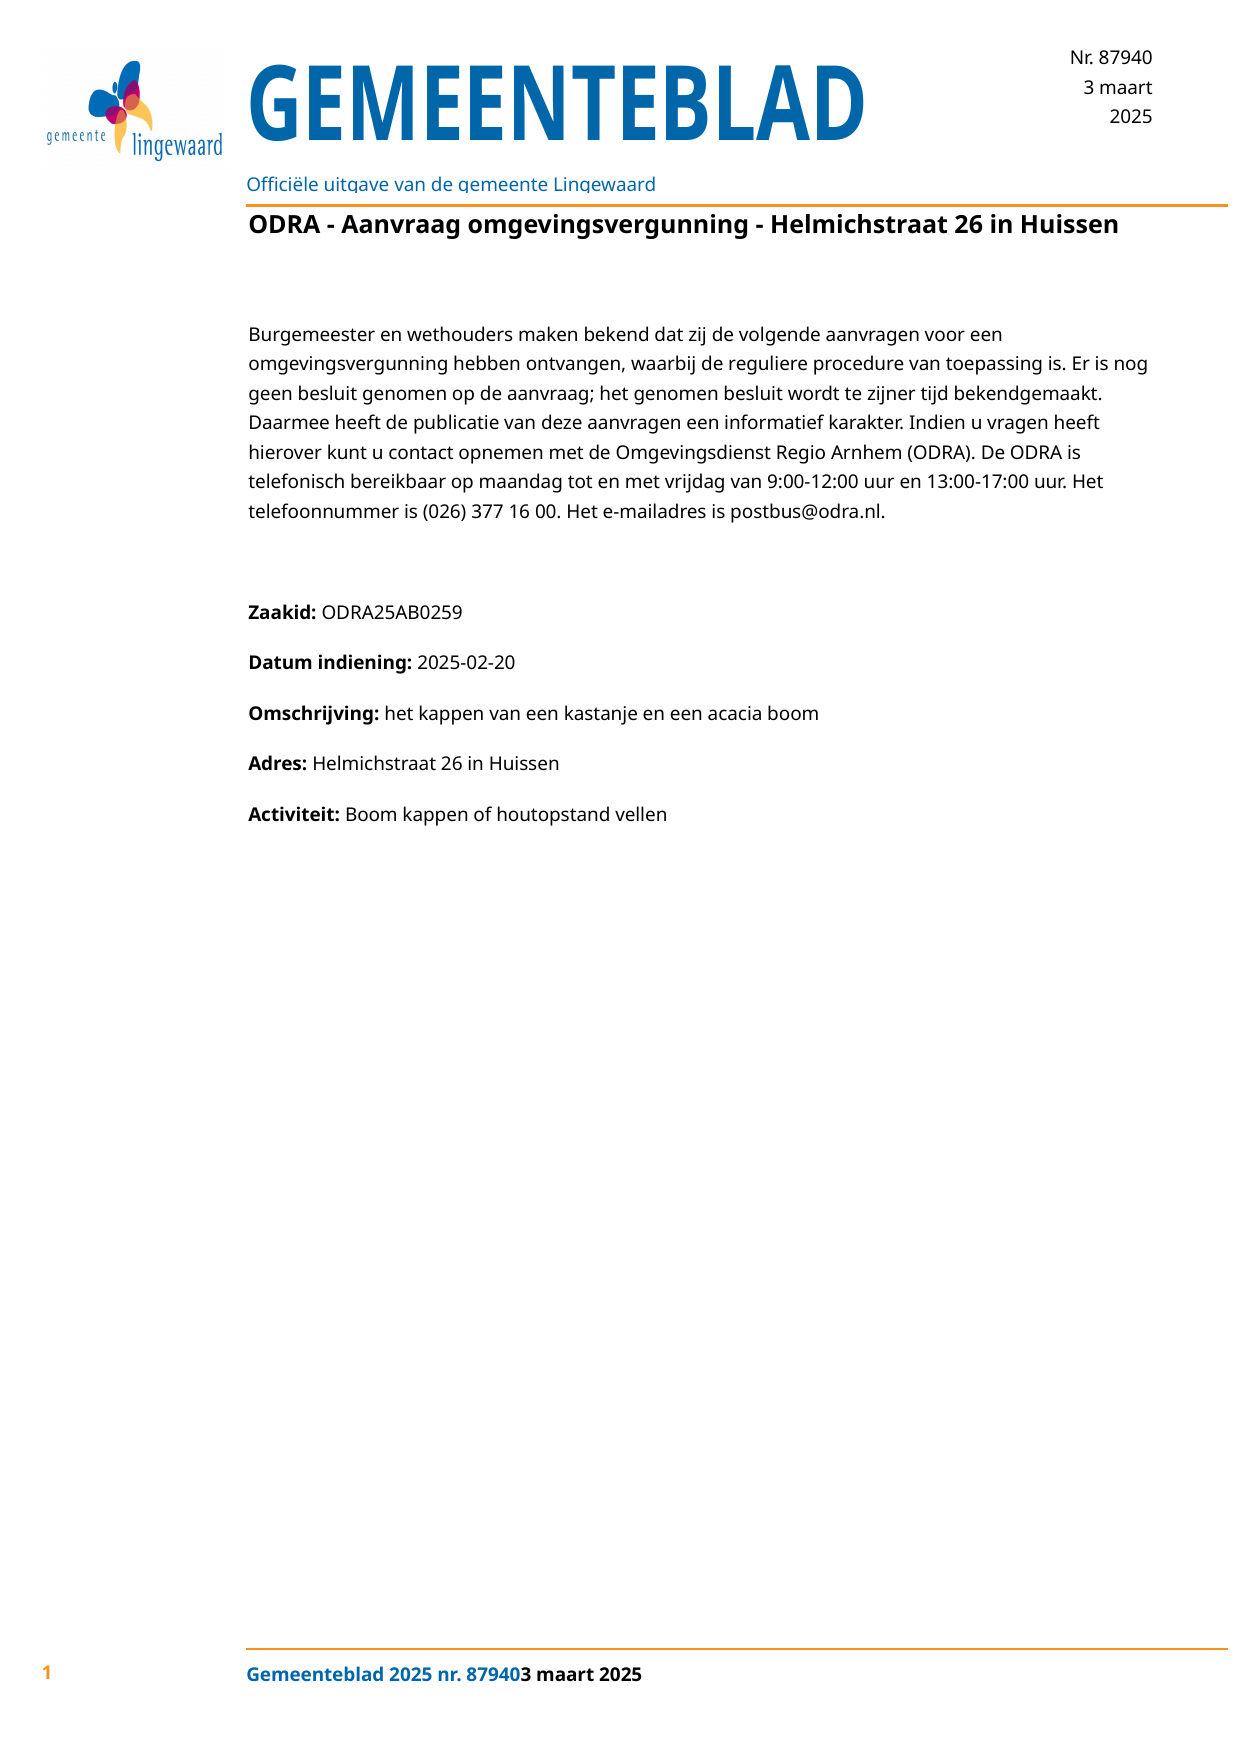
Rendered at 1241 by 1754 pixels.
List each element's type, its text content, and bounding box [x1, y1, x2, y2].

text Datum indiening: 2025-02-20 [248, 649, 1152, 675]
text Adres: Helmichstraat 26 in Huissen [248, 750, 1152, 776]
text Omschrijving: het kappen van een kastanje en een acacia boom [248, 700, 1152, 726]
picture [41, 47, 231, 172]
text Activiteit: Boom kappen of houtopstand vellen [248, 801, 1152, 826]
text Zaakid: ODRA25AB0259 [248, 599, 1152, 625]
text ODRA - Aanvraag omgevingsvergunning - Helmichstraat 26 in Huissen [248, 207, 1152, 241]
text Burgemeester en wethouders maken bekend dat zij de volgende aanvragen voor een omgevingsvergunning hebben ontvangen, waarbij de reguliere procedure van toepassing is. Er is nog geen besluit genomen op de aanvraag; het genomen besluit wordt te zijner tijd bekendgemaakt. Daarmee heeft de publicatie van deze aanvragen een informatief karakter. Indien u vragen heeft hierover kunt u contact opnemen met de Omgevingsdienst Regio Arnhem (ODRA). De ODRA is telefonisch bereikbaar op maandag tot en met vrijdag van 9:00-12:00 uur en 13:00-17:00 uur. Het telefoonnummer is (026) 377 16 00. Het e-mailadres is postbus@odra.nl. [248, 321, 1152, 524]
